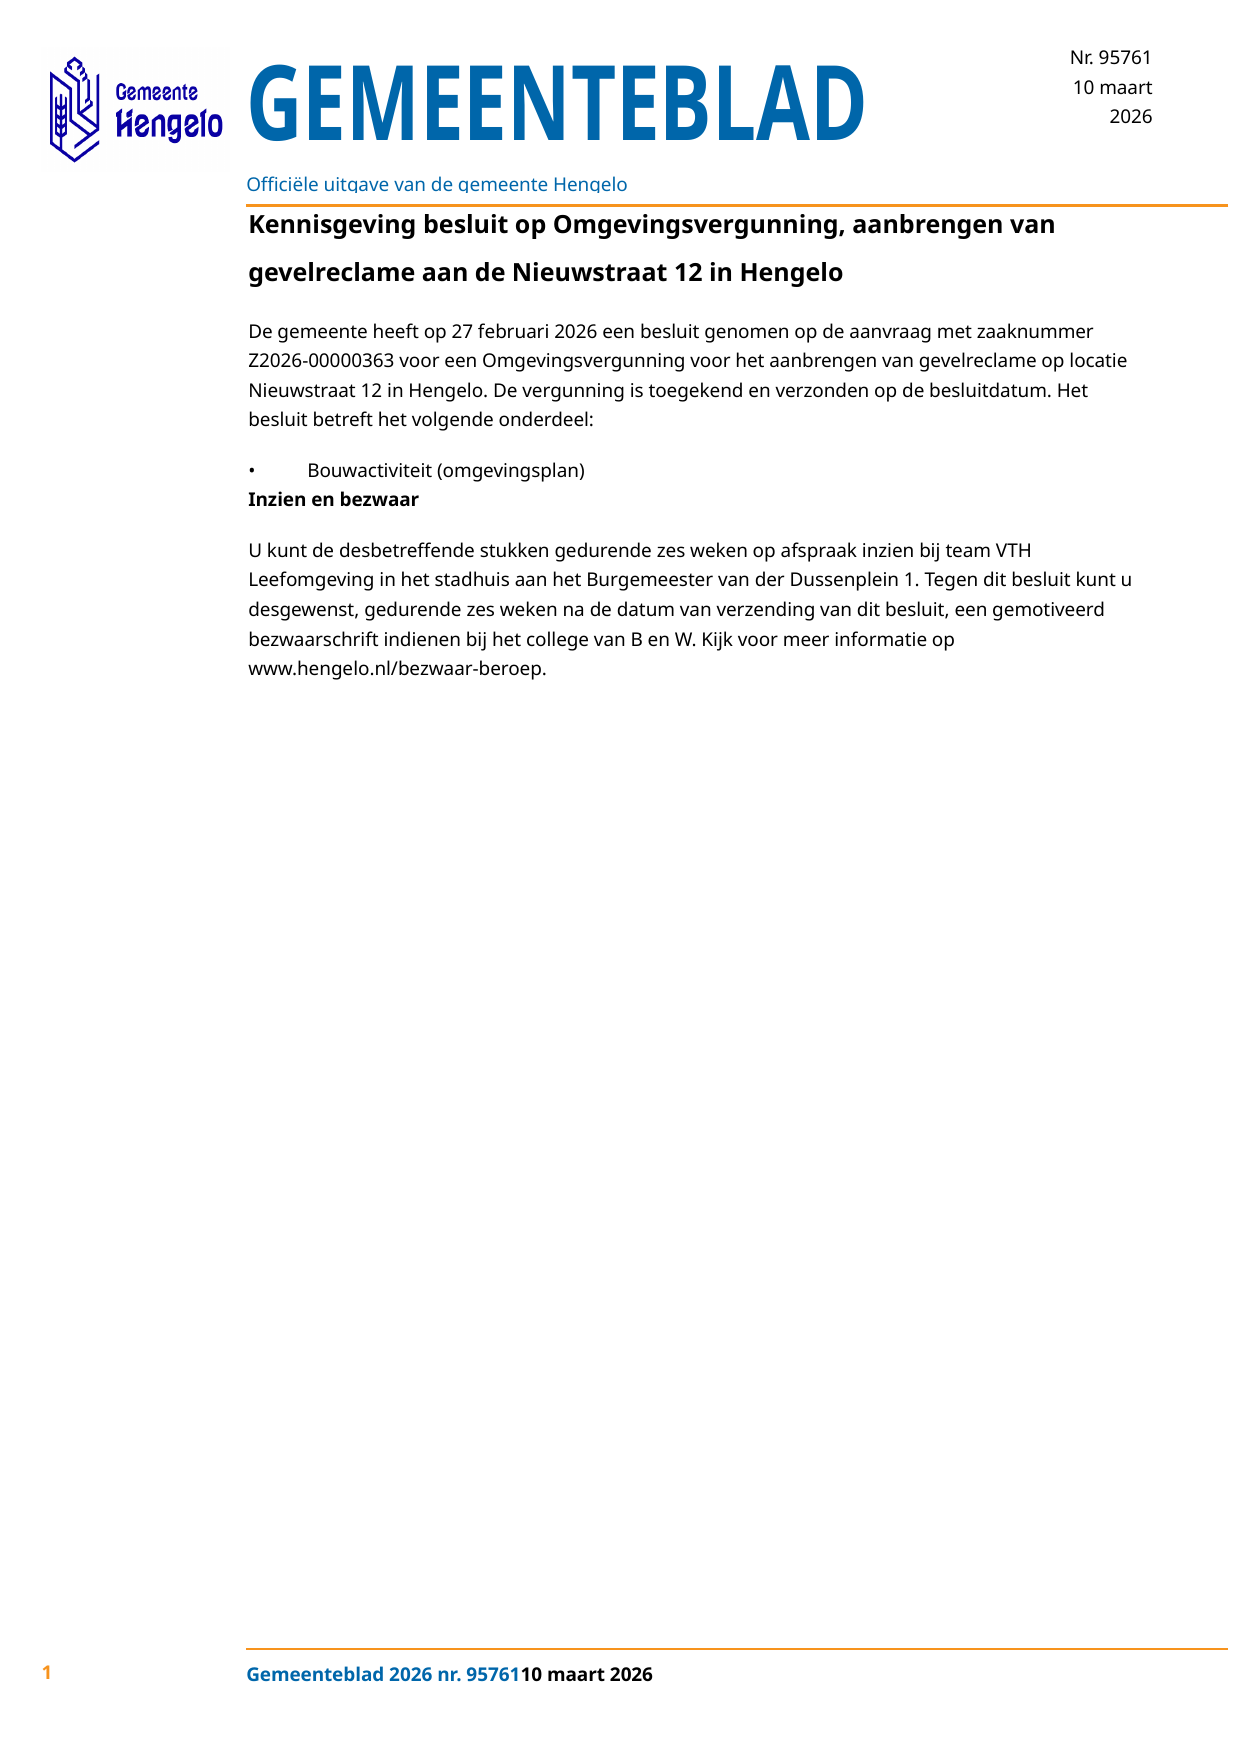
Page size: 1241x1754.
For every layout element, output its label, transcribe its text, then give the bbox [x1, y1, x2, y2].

text Inzien en bezwaar [248, 487, 1152, 512]
list Bouwactiviteit (omgevingsplan) [248, 457, 1152, 483]
text De gemeente heeft op 27 februari 2026 een besluit genomen op de aanvraag met zaaknummer Z2026-00000363 voor een Omgevingsvergunning voor het aanbrengen van gevelreclame op locatie Nieuwstraat 12 in Hengelo. De vergunning is toegekend en verzonden op de besluitdatum. Het besluit betreft het volgende onderdeel: [248, 318, 1152, 432]
text U kunt de desbetreffende stukken gedurende zes weken op afspraak inzien bij team VTH Leefomgeving in het stadhuis aan het Burgemeester van der Dussenplein 1. Tegen dit besluit kunt u desgewenst, gedurende zes weken na de datum van verzending van dit besluit, een gemotiveerd bezwaarschrift indienen bij het college van B en W. Kijk voor meer informatie op www.hengelo.nl/bezwaar-beroep. [248, 537, 1152, 681]
text Kennisgeving besluit op Omgevingsvergunning, aanbrengen van gevelreclame aan de Nieuwstraat 12 in Hengelo [248, 207, 1152, 288]
picture [41, 47, 231, 172]
